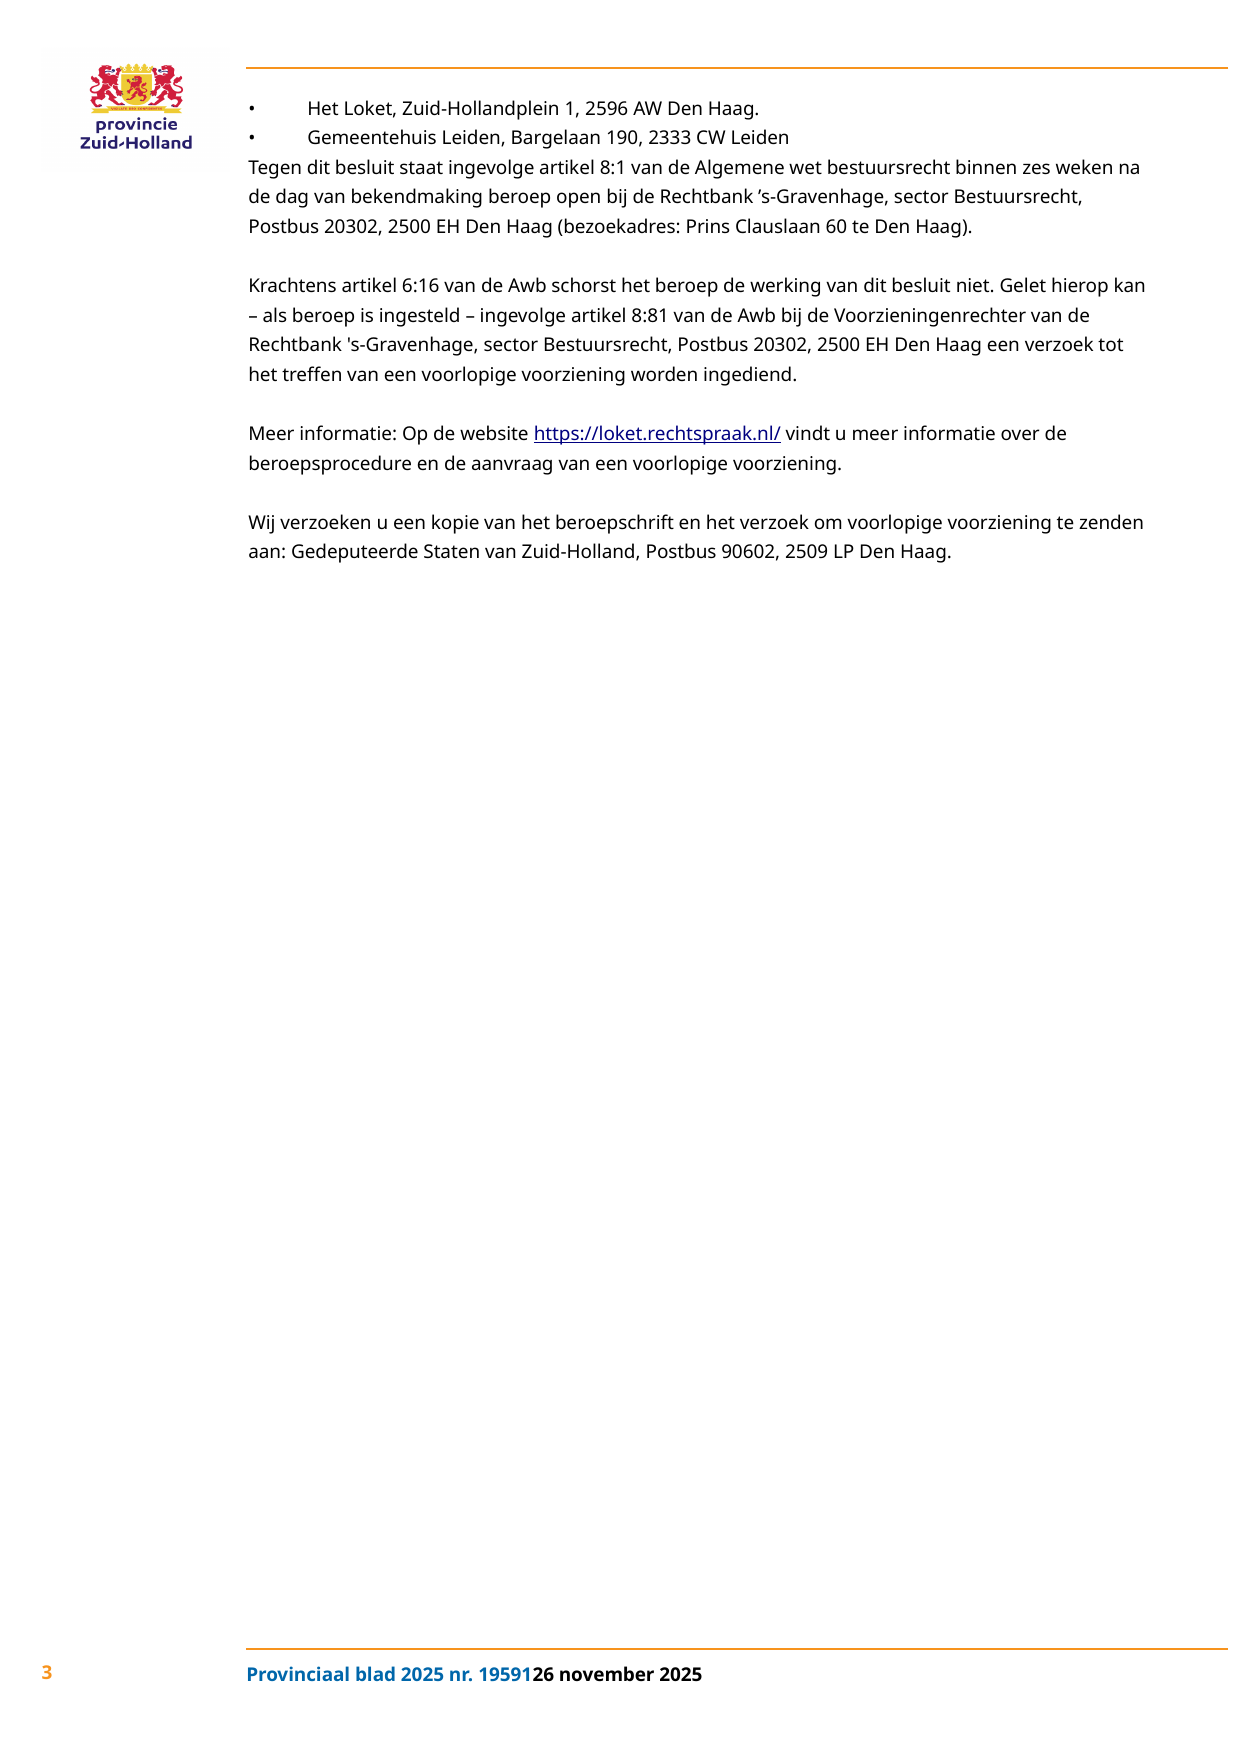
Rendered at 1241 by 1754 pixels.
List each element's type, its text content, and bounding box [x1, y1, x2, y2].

text Krachtens artikel 6:16 van de Awb schorst het beroep de werking van dit besluit niet. Gelet hierop kan – als beroep is ingesteld – ingevolge artikel 8:81 van de Awb bij de Voorzieningenrechter van de Rechtbank 's-Gravenhage, sector Bestuursrecht, Postbus 20302, 2500 EH Den Haag een verzoek tot het treffen van een voorlopige voorziening worden ingediend. [248, 272, 1152, 387]
text Wij verzoeken u een kopie van het beroepschrift en het verzoek om voorlopige voorziening te zenden aan: Gedeputeerde Staten van Zuid-Holland, Postbus 90602, 2509 LP Den Haag. [248, 509, 1152, 564]
picture [41, 47, 231, 172]
list Het Loket, Zuid-Hollandplein 1, 2596 AW Den Haag. [248, 95, 1152, 121]
text Meer informatie: Op de website https://loket.rechtspraak.nl/ vindt u meer informatie over de beroepsprocedure en de aanvraag van een voorlopige voorziening. [248, 420, 1152, 476]
list Gemeentehuis Leiden, Bargelaan 190, 2333 CW Leiden [248, 124, 1152, 150]
text Tegen dit besluit staat ingevolge artikel 8:1 van de Algemene wet bestuursrecht binnen zes weken na de dag van bekendmaking beroep open bij de Rechtbank ’s-Gravenhage, sector Bestuursrecht, Postbus 20302, 2500 EH Den Haag (bezoekadres: Prins Clauslaan 60 te Den Haag). [248, 154, 1152, 239]
